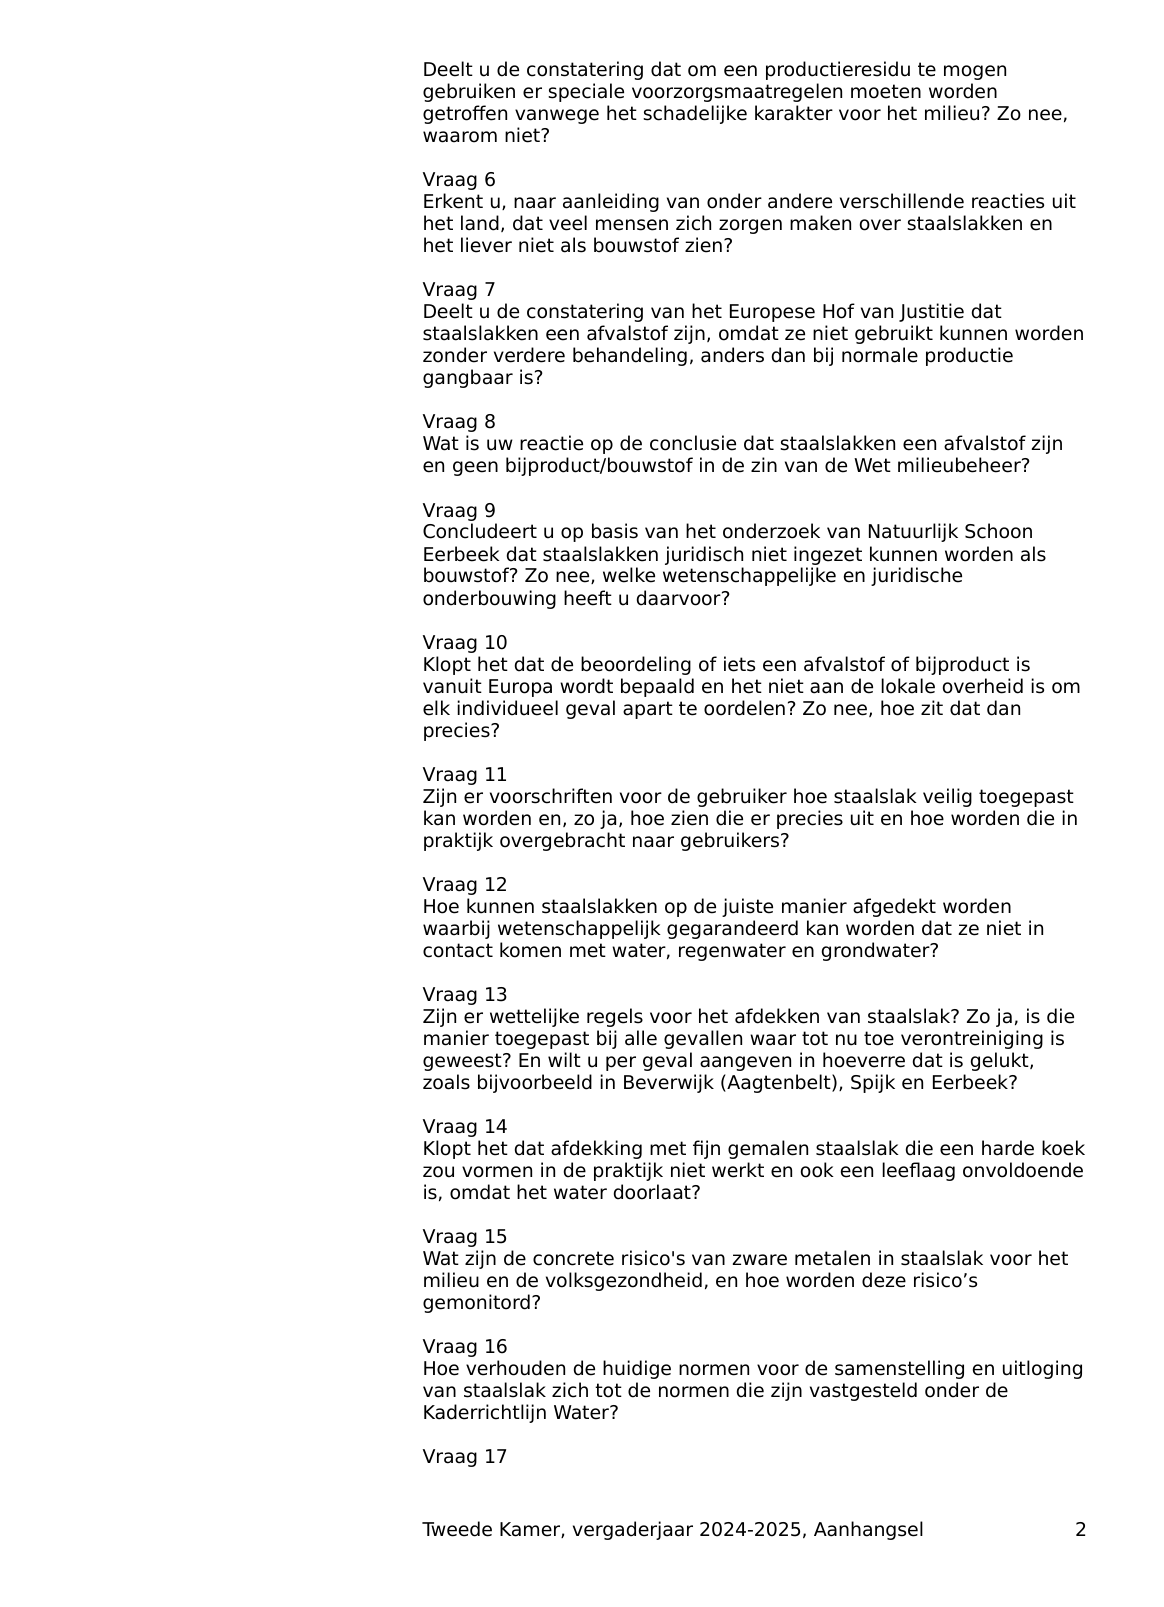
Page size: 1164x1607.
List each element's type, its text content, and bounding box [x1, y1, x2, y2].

text Erkent u, naar aanleiding van onder andere verschillende reacties uit het land, dat veel mensen zich zorgen maken over staalslakken en het liever niet als bouwstof zien? [422, 191, 1087, 257]
text Vraag 7 [422, 279, 1087, 301]
text Vraag 17 [422, 1446, 1087, 1468]
text Concludeert u op basis van het onderzoek van Natuurlijk Schoon Eerbeek dat staalslakken juridisch niet ingezet kunnen worden als bouwstof? Zo nee, welke wetenschappelijke en juridische onderbouwing heeft u daarvoor? [422, 521, 1087, 609]
text Vraag 13 [422, 984, 1087, 1006]
text Vraag 9 [422, 499, 1087, 521]
text Hoe verhouden de huidige normen voor de samenstelling en uitloging van staalslak zich tot de normen die zijn vastgesteld onder de Kaderrichtlijn Water? [422, 1358, 1087, 1424]
text Vraag 10 [422, 632, 1087, 653]
text Vraag 6 [422, 169, 1087, 191]
text Vraag 14 [422, 1116, 1087, 1138]
text Hoe kunnen staalslakken op de juiste manier afgedekt worden waarbij wetenschappelijk gegarandeerd kan worden dat ze niet in contact komen met water, regenwater en grondwater? [422, 896, 1087, 962]
text Deelt u de constatering van het Europese Hof van Justitie dat staalslakken een afvalstof zijn, omdat ze niet gebruikt kunnen worden zonder verdere behandeling, anders dan bij normale productie gangbaar is? [422, 301, 1087, 389]
text Deelt u de constatering dat om een productieresidu te mogen gebruiken er speciale voorzorgsmaatregelen moeten worden getroffen vanwege het schadelijke karakter voor het milieu? Zo nee, waarom niet? [422, 59, 1087, 147]
text Wat is uw reactie op de conclusie dat staalslakken een afvalstof zijn en geen bijproduct/bouwstof in de zin van de Wet milieubeheer? [422, 433, 1087, 477]
text Vraag 8 [422, 411, 1087, 433]
text Zijn er wettelijke regels voor het afdekken van staalslak? Zo ja, is die manier toegepast bij alle gevallen waar tot nu toe verontreiniging is geweest? En wilt u per geval aangeven in hoeverre dat is gelukt, zoals bijvoorbeeld in Beverwijk (Aagtenbelt), Spijk en Eerbeek? [422, 1006, 1087, 1094]
text Vraag 11 [422, 764, 1087, 786]
text Klopt het dat de beoordeling of iets een afvalstof of bijproduct is vanuit Europa wordt bepaald en het niet aan de lokale overheid is om elk individueel geval apart te oordelen? Zo nee, hoe zit dat dan precies? [422, 653, 1087, 741]
text Klopt het dat afdekking met fijn gemalen staalslak die een harde koek zou vormen in de praktijk niet werkt en ook een leeflaag onvoldoende is, omdat het water doorlaat? [422, 1138, 1087, 1204]
text Wat zijn de concrete risico's van zware metalen in staalslak voor het milieu en de volksgezondheid, en hoe worden deze risico’s gemonitord? [422, 1248, 1087, 1314]
text Vraag 12 [422, 874, 1087, 896]
text Zijn er voorschriften voor de gebruiker hoe staalslak veilig toegepast kan worden en, zo ja, hoe zien die er precies uit en hoe worden die in praktijk overgebracht naar gebruikers? [422, 786, 1087, 852]
text Vraag 15 [422, 1226, 1087, 1248]
text Vraag 16 [422, 1336, 1087, 1358]
